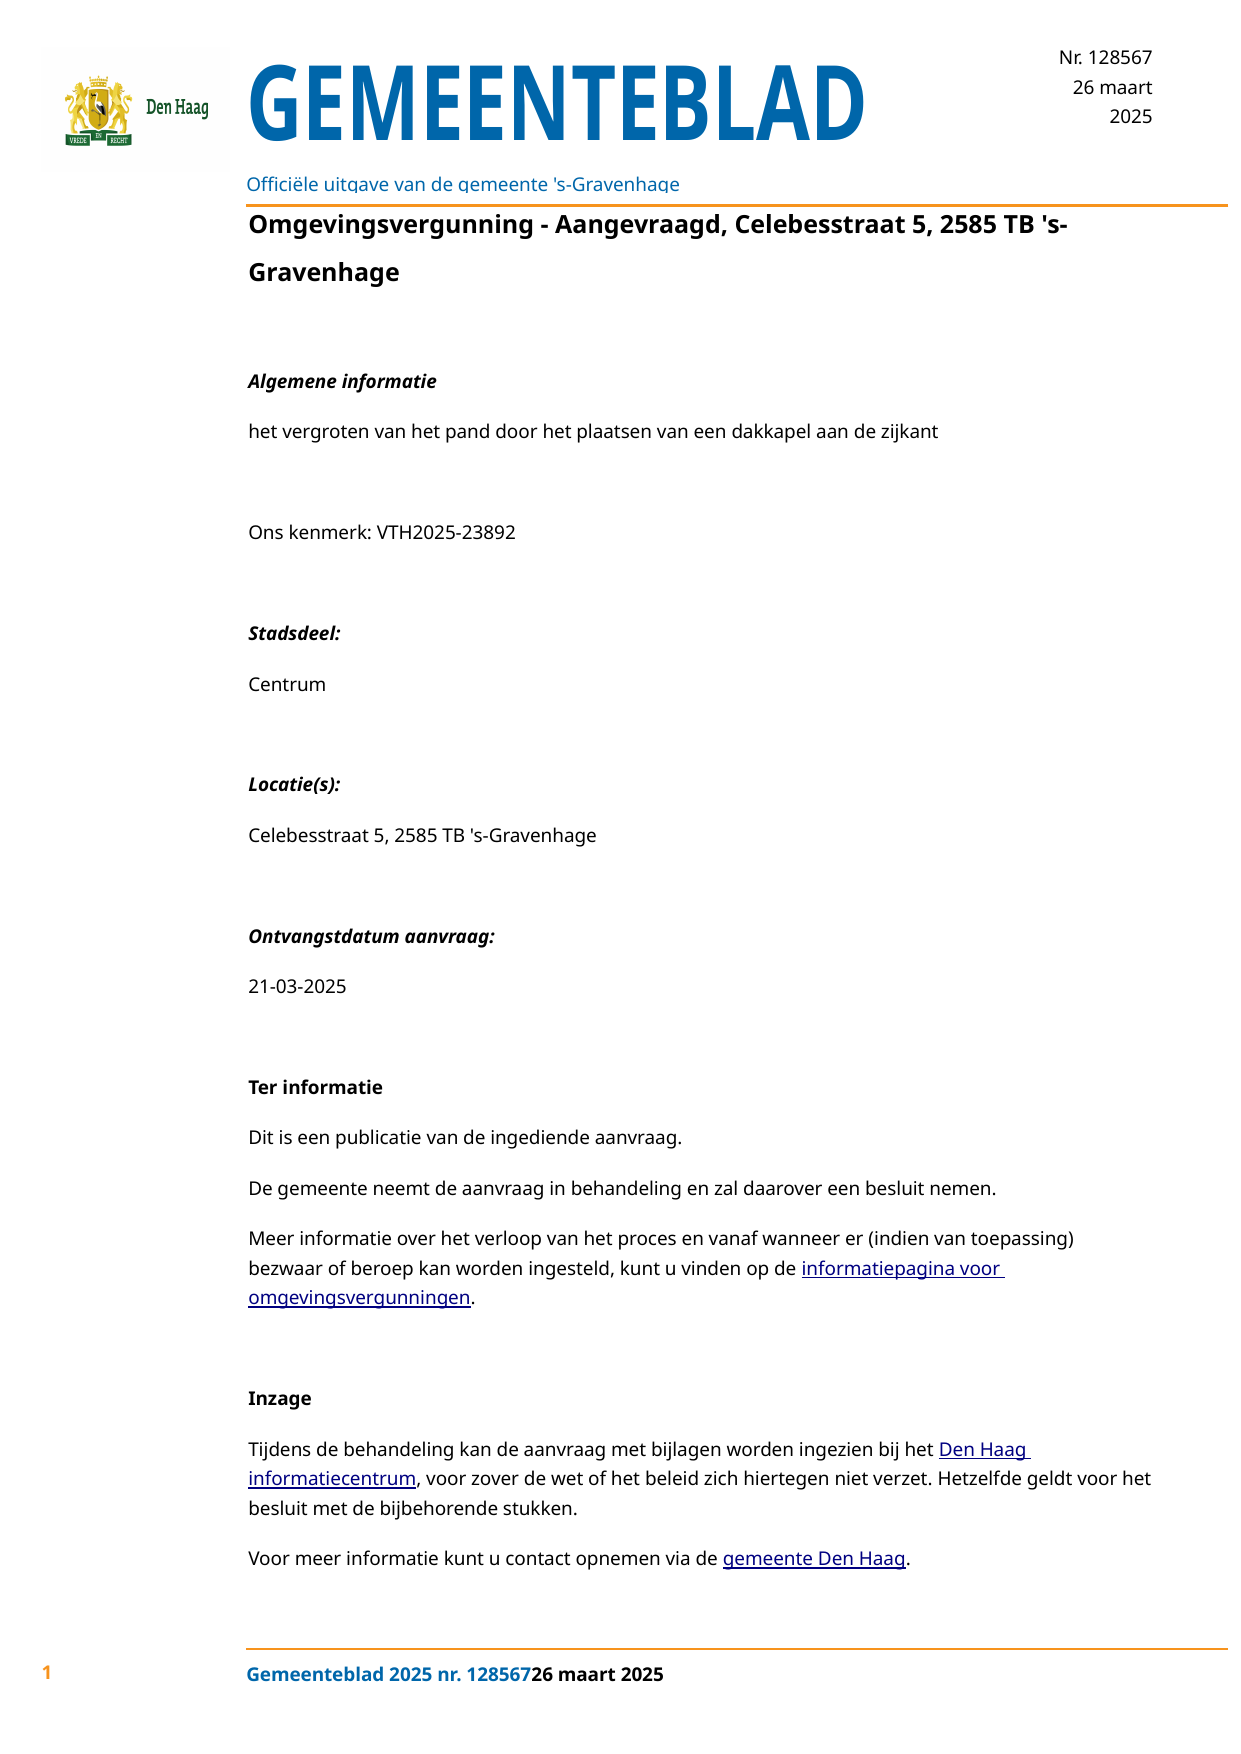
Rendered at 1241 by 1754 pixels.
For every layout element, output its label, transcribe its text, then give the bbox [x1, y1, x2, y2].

text Algemene informatie [248, 368, 1152, 394]
text Meer informatie over het verloop van het proces en vanaf wanneer er (indien van toepassing) bezwaar of beroep kan worden ingesteld, kunt u vinden op de informatiepagina voor omgevingsvergunningen. [248, 1225, 1152, 1310]
text Voor meer informatie kunt u contact opnemen via de gemeente Den Haag. [248, 1545, 1152, 1571]
text Dit is een publicatie van de ingediende aanvraag. [248, 1124, 1152, 1150]
text het vergroten van het pand door het plaatsen van een dakkapel aan de zijkant [248, 419, 1152, 444]
text Locatie(s): [248, 772, 1152, 797]
text Ons kenmerk: VTH2025-23892 [248, 519, 1152, 545]
text Omgevingsvergunning - Aangevraagd, Celebesstraat 5, 2585 TB 's-Gravenhage [248, 207, 1152, 288]
text De gemeente neemt de aanvraag in behandeling en zal daarover een besluit nemen. [248, 1175, 1152, 1201]
text Celebesstraat 5, 2585 TB 's-Gravenhage [248, 822, 1152, 848]
picture [41, 47, 231, 172]
text Inzage [248, 1385, 1152, 1411]
text 21-03-2025 [248, 973, 1152, 999]
text Stadsdeel: [248, 620, 1152, 646]
text Centrum [248, 671, 1152, 697]
text Tijdens de behandeling kan de aanvraag met bijlagen worden ingezien bij het Den Haag informatiecentrum, voor zover de wet of het beleid zich hiertegen niet verzet. Hetzelfde geldt voor het besluit met de bijbehorende stukken. [248, 1436, 1152, 1521]
text Ter informatie [248, 1074, 1152, 1100]
text Ontvangstdatum aanvraag: [248, 923, 1152, 949]
